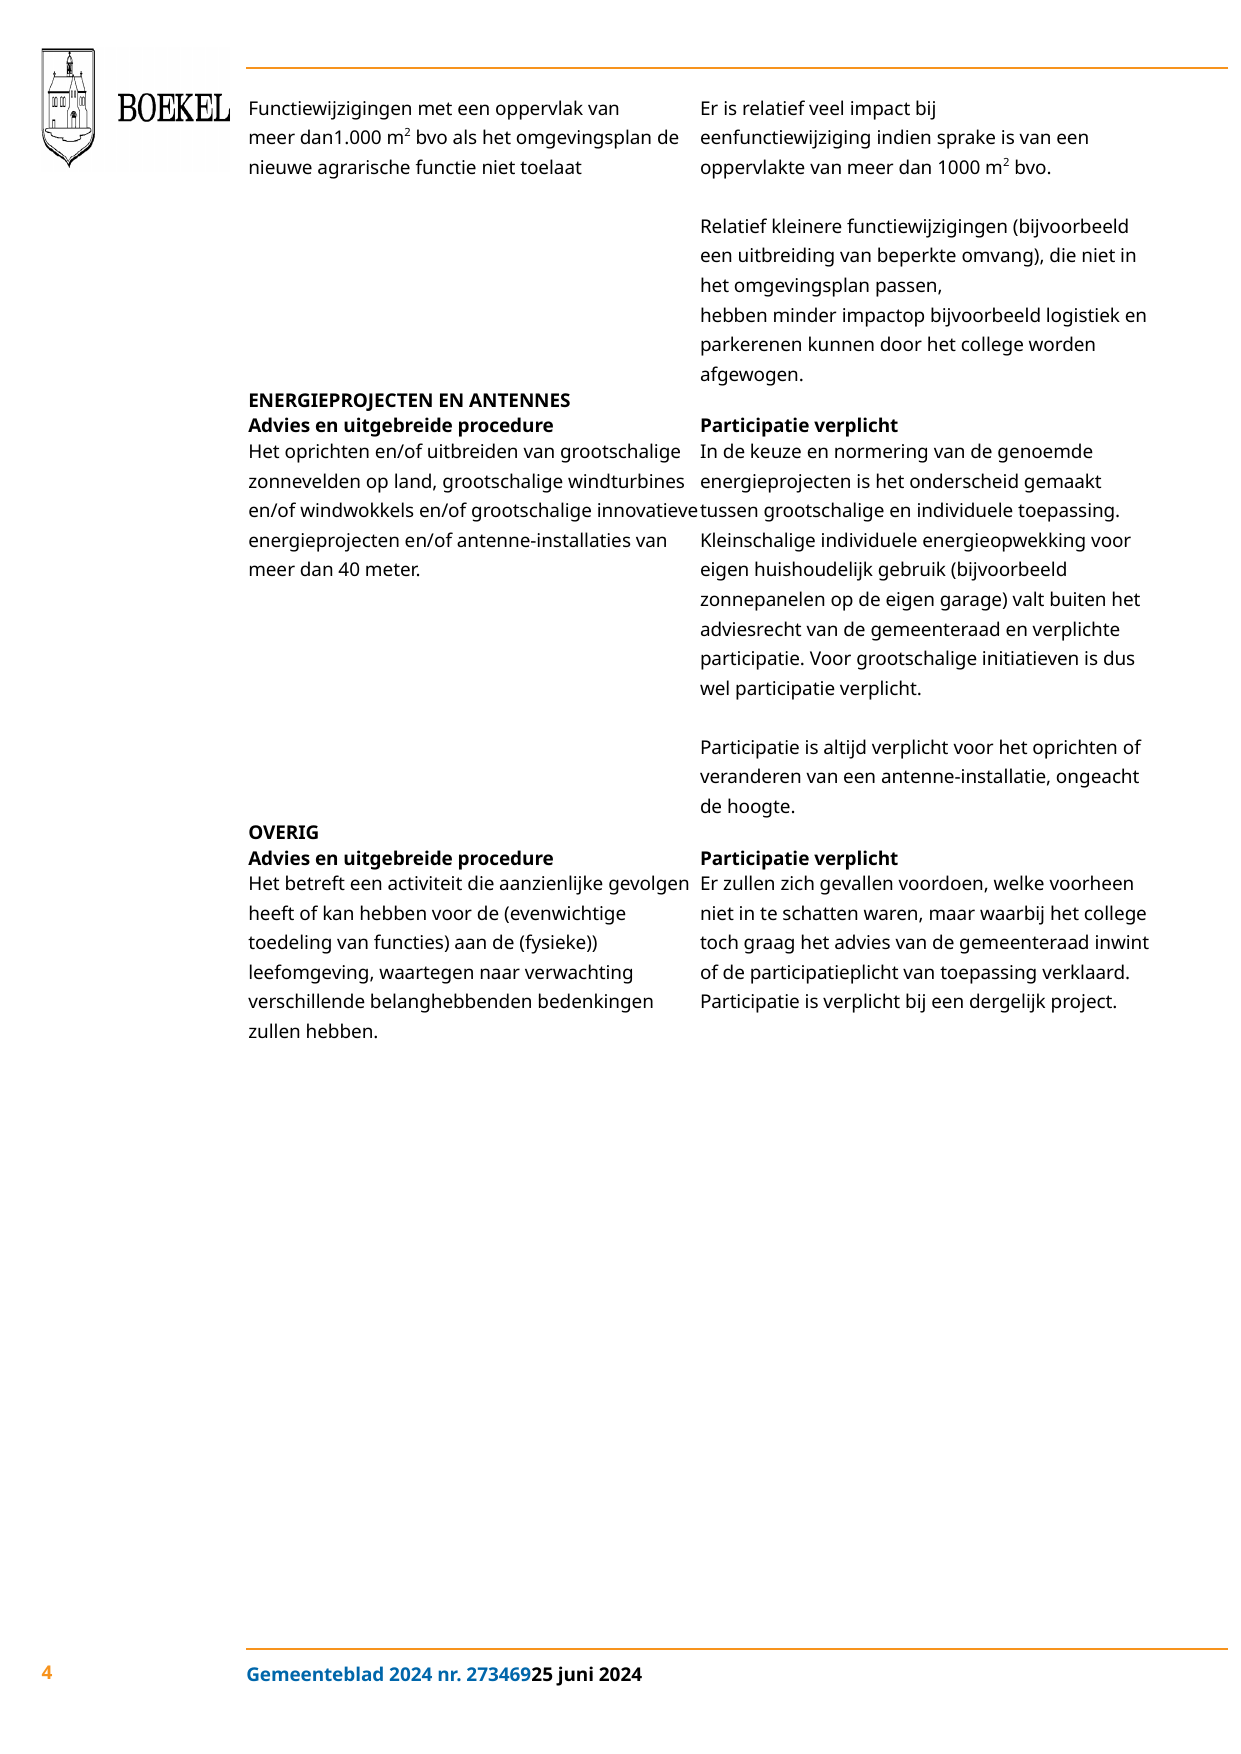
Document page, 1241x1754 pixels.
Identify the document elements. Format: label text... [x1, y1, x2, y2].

table_cell ENERGIEPROJECTEN EN ANTENNES [248, 387, 1152, 412]
table_cell Functiewijzigingen met een oppervlak van meer dan1.000 m2 bvo als het omgevingsplan de nieuwe agrarische functie niet toelaat [248, 95, 700, 387]
table_cell Advies en uitgebreide procedure [248, 413, 700, 438]
table_cell In de keuze en normering van de genoemde energieprojecten is het onderscheid gemaakt tussen grootschalige en individuele toepassing. Kleinschalige individuele energieopwekking voor eigen huishoudelijk gebruik (bijvoorbeeld zonnepanelen op de eigen garage) valt buiten het adviesrecht van de gemeenteraad en verplichte participatie. Voor grootschalige initiatieven is dus wel participatie verplicht. Participatie is altijd verplicht voor het oprichten of veranderen van een antenne-installatie, ongeacht de hoogte. [700, 438, 1152, 819]
table_cell Advies en uitgebreide procedure [248, 845, 700, 870]
table_cell Het betreft een activiteit die aanzienlijke gevolgen heeft of kan hebben voor de (evenwichtige toedeling van functies) aan de (fysieke)) leefomgeving, waartegen naar verwachting verschillende belanghebbenden bedenkingen zullen hebben. [248, 870, 700, 1044]
table_cell Het oprichten en/of uitbreiden van grootschalige zonnevelden op land, grootschalige windturbines en/of windwokkels en/of grootschalige innovatieve energieprojecten en/of antenne-installaties van meer dan 40 meter. [248, 438, 700, 819]
table_cell Er is relatief veel impact bij eenfunctiewijziging indien sprake is van een oppervlakte van meer dan 1000 m2 bvo. Relatief kleinere functiewijzigingen (bijvoorbeeld een uitbreiding van beperkte omvang), die niet in het omgevingsplan passen, hebben minder impactop bijvoorbeeld logistiek en parkerenen kunnen door het college worden afgewogen. [700, 95, 1152, 387]
picture [41, 47, 231, 172]
table_cell OVERIG [248, 819, 1152, 845]
table_cell Participatie verplicht [700, 845, 1152, 870]
table_cell Participatie verplicht [700, 413, 1152, 438]
table_cell Er zullen zich gevallen voordoen, welke voorheen niet in te schatten waren, maar waarbij het college toch graag het advies van de gemeenteraad inwint of de participatieplicht van toepassing verklaard. Participatie is verplicht bij een dergelijk project. [700, 870, 1152, 1044]
